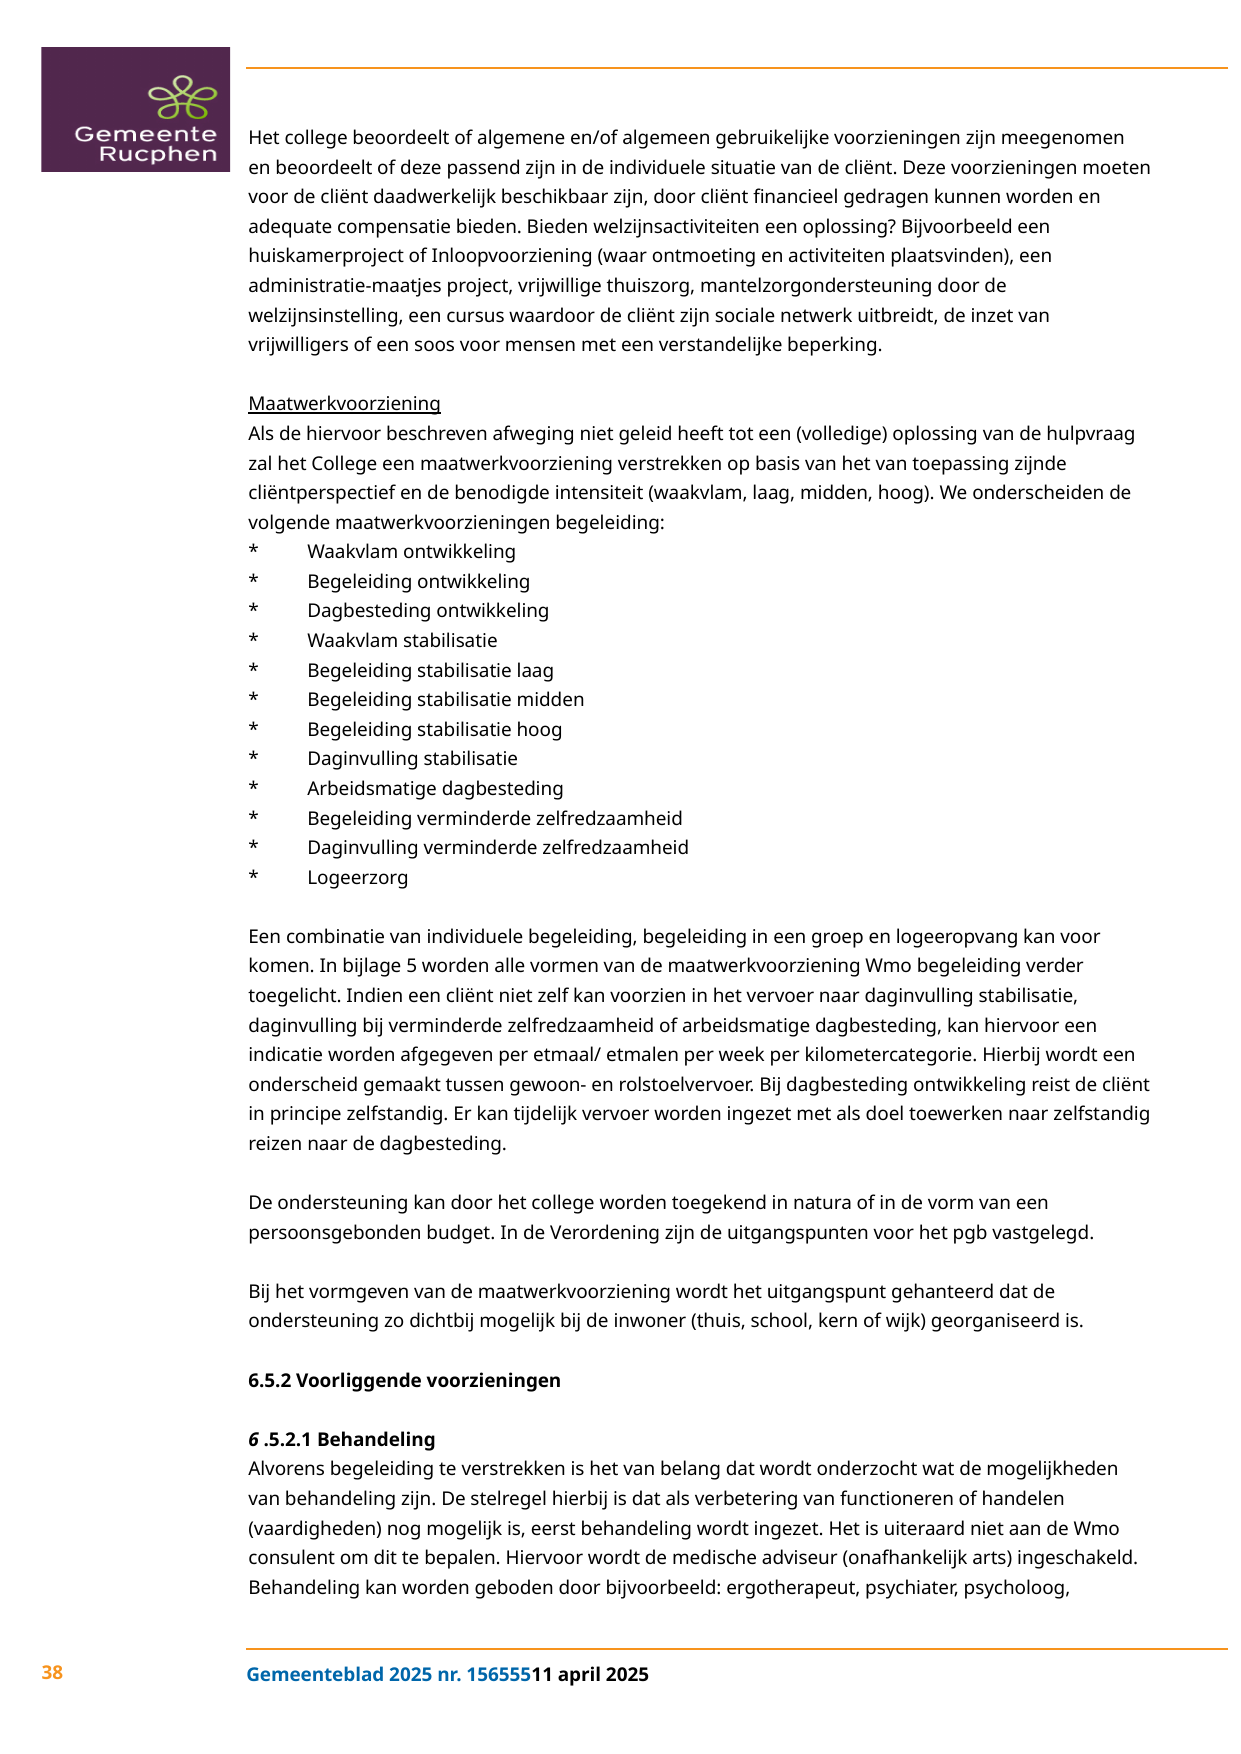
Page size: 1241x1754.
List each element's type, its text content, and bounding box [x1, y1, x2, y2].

list Begeleiding verminderde zelfredzaamheid [248, 805, 1152, 831]
list Begeleiding stabilisatie midden [248, 686, 1152, 712]
text Het college beoordeelt of algemene en/of algemeen gebruikelijke voorzieningen zijn meegenomen en beoordeelt of deze passend zijn in de individuele situatie van de cliënt. Deze voorzieningen moeten voor de cliënt daadwerkelijk beschikbaar zijn, door cliënt financieel gedragen kunnen worden en adequate compensatie bieden. Bieden welzijnsactiviteiten een oplossing? Bijvoorbeeld een huiskamerproject of Inloopvoorziening (waar ontmoeting en activiteiten plaatsvinden), een administratie-maatjes project, vrijwillige thuiszorg, mantelzorgondersteuning door de welzijnsinstelling, een cursus waardoor de cliënt zijn sociale netwerk uitbreidt, de inzet van vrijwilligers of een soos voor mensen met een verstandelijke beperking. [248, 124, 1152, 357]
text Alvorens begeleiding te verstrekken is het van belang dat wordt onderzocht wat de mogelijkheden van behandeling zijn. De stelregel hierbij is dat als verbetering van functioneren of handelen (vaardigheden) nog mogelijk is, eerst behandeling wordt ingezet. Het is uiteraard niet aan de Wmo consulent om dit te bepalen. Hiervoor wordt de medische adviseur (onafhankelijk arts) ingeschakeld. Behandeling kan worden geboden door bijvoorbeeld: ergotherapeut, psychiater, psycholoog, [248, 1456, 1152, 1600]
text Bij het vormgeven van de maatwerkvoorziening wordt het uitgangspunt gehanteerd dat de ondersteuning zo dichtbij mogelijk bij de inwoner (thuis, school, kern of wijk) georganiseerd is. [248, 1278, 1152, 1333]
picture [41, 47, 231, 172]
text Maatwerkvoorziening [248, 391, 1152, 416]
list Waakvlam stabilisatie [248, 627, 1152, 653]
text Een combinatie van individuele begeleiding, begeleiding in een groep en logeeropvang kan voor komen. In bijlage 5 worden alle vormen van de maatwerkvoorziening Wmo begeleiding verder toegelicht. Indien een cliënt niet zelf kan voorzien in het vervoer naar daginvulling stabilisatie, daginvulling bij verminderde zelfredzaamheid of arbeidsmatige dagbesteding, kan hiervoor een indicatie worden afgegeven per etmaal/ etmalen per week per kilometercategorie. Hierbij wordt een onderscheid gemaakt tussen gewoon- en rolstoelvervoer. Bij dagbesteding ontwikkeling reist de cliënt in principe zelfstandig. Er kan tijdelijk vervoer worden ingezet met als doel toewerken naar zelfstandig reizen naar de dagbesteding. [248, 923, 1152, 1156]
text Als de hiervoor beschreven afweging niet geleid heeft tot een (volledige) oplossing van de hulpvraag zal het College een maatwerkvoorziening verstrekken op basis van het van toepassing zijnde cliëntperspectief en de benodigde intensiteit (waakvlam, laag, midden, hoog). We onderscheiden de volgende maatwerkvoorzieningen begeleiding: [248, 420, 1152, 535]
list Daginvulling stabilisatie [248, 746, 1152, 771]
list Begeleiding stabilisatie hoog [248, 716, 1152, 742]
list Logeerzorg [248, 864, 1152, 890]
list Daginvulling verminderde zelfredzaamheid [248, 834, 1152, 860]
list Begeleiding stabilisatie laag [248, 657, 1152, 683]
text 6 .5.2.1 Behandeling [248, 1426, 1152, 1452]
list Waakvlam ontwikkeling [248, 538, 1152, 564]
list Dagbesteding ontwikkeling [248, 598, 1152, 623]
text De ondersteuning kan door het college worden toegekend in natura of in de vorm van een persoonsgebonden budget. In de Verordening zijn de uitgangspunten voor het pgb vastgelegd. [248, 1189, 1152, 1245]
text 6.5.2 Voorliggende voorzieningen [248, 1367, 1152, 1393]
list Arbeidsmatige dagbesteding [248, 775, 1152, 801]
list Begeleiding ontwikkeling [248, 568, 1152, 594]
